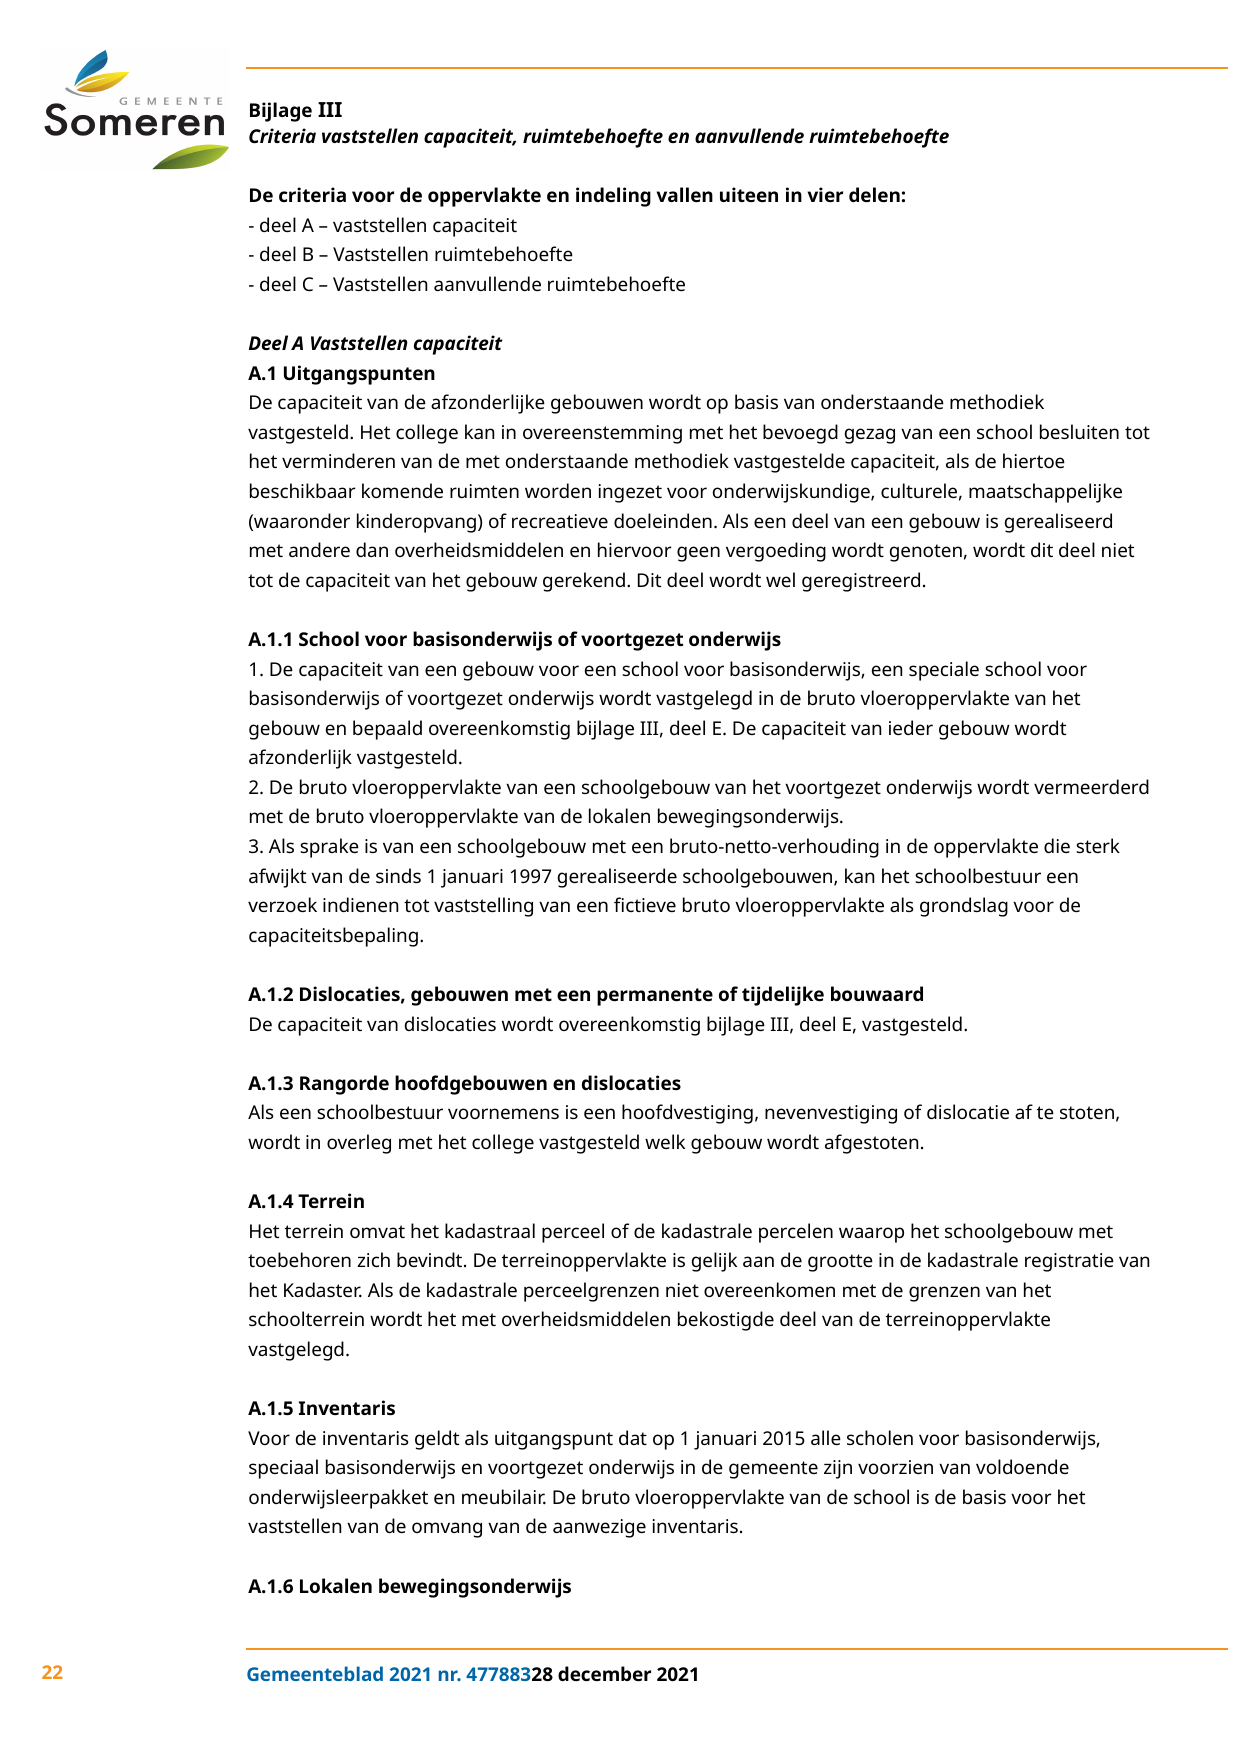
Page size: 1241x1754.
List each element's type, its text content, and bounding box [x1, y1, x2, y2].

text De capaciteit van dislocaties wordt overeenkomstig bijlage III, deel E, vastgesteld. [248, 1011, 1152, 1037]
text De capaciteit van de afzonderlijke gebouwen wordt op basis van onderstaande methodiek vastgesteld. Het college kan in overeenstemming met het bevoegd gezag van een school besluiten tot het verminderen van de met onderstaande methodiek vastgestelde capaciteit, als de hiertoe beschikbaar komende ruimten worden ingezet voor onderwijskundige, culturele, maatschappelijke (waaronder kinderopvang) of recreatieve doeleinden. Als een deel van een gebouw is gerealiseerd met andere dan overheidsmiddelen en hiervoor geen vergoeding wordt genoten, wordt dit deel niet tot de capaciteit van het gebouw gerekend. Dit deel wordt wel geregistreerd. [248, 389, 1152, 593]
text Als een schoolbestuur voornemens is een hoofdvestiging, nevenvestiging of dislocatie af te stoten, wordt in overleg met het college vastgesteld welk gebouw wordt afgestoten. [248, 1099, 1152, 1155]
text 1. De capaciteit van een gebouw voor een school voor basisonderwijs, een speciale school voor basisonderwijs of voortgezet onderwijs wordt vastgelegd in de bruto vloeroppervlakte van het gebouw en bepaald overeenkomstig bijlage III, deel E. De capaciteit van ieder gebouw wordt afzonderlijk vastgesteld. [248, 656, 1152, 770]
text 3. Als sprake is van een schoolgebouw met een bruto-netto-verhouding in de oppervlakte die sterk afwijkt van de sinds 1 januari 1997 gerealiseerde schoolgebouwen, kan het schoolbestuur een verzoek indienen tot vaststelling van een fictieve bruto vloeroppervlakte als grondslag voor de capaciteitsbepaling. [248, 833, 1152, 948]
text A.1.6 Lokalen bewegingsonderwijs [248, 1573, 1152, 1599]
text Het terrein omvat het kadastraal perceel of de kadastrale percelen waarop het schoolgebouw met toebehoren zich bevindt. De terreinoppervlakte is gelijk aan de grootte in de kadastrale registratie van het Kadaster. Als de kadastrale perceelgrenzen niet overeenkomen met de grenzen van het schoolterrein wordt het met overheidsmiddelen bekostigde deel van de terreinoppervlakte vastgelegd. [248, 1218, 1152, 1362]
text - deel A – vaststellen capaciteit [248, 212, 1152, 238]
text A.1.5 Inventaris [248, 1395, 1152, 1421]
text Bijlage III [248, 95, 1152, 123]
text A.1.3 Rangorde hoofdgebouwen en dislocaties [248, 1070, 1152, 1096]
text - deel B – Vaststellen ruimtebehoefte [248, 242, 1152, 267]
picture [41, 47, 231, 172]
text 2. De bruto vloeroppervlakte van een schoolgebouw van het voortgezet onderwijs wordt vermeerderd met de bruto vloeroppervlakte van de lokalen bewegingsonderwijs. [248, 774, 1152, 829]
text A.1.1 School voor basisonderwijs of voortgezet onderwijs [248, 626, 1152, 652]
text Deel A Vaststellen capaciteit [248, 330, 1152, 356]
text A.1 Uitgangspunten [248, 360, 1152, 386]
text Criteria vaststellen capaciteit, ruimtebehoefte en aanvullende ruimtebehoefte [248, 123, 1152, 149]
text - deel C – Vaststellen aanvullende ruimtebehoefte [248, 271, 1152, 297]
text A.1.4 Terrein [248, 1188, 1152, 1214]
text Voor de inventaris geldt als uitgangspunt dat op 1 januari 2015 alle scholen voor basisonderwijs, speciaal basisonderwijs en voortgezet onderwijs in de gemeente zijn voorzien van voldoende onderwijsleerpakket en meubilair. De bruto vloeroppervlakte van de school is de basis voor het vaststellen van de omvang van de aanwezige inventaris. [248, 1425, 1152, 1539]
text A.1.2 Dislocaties, gebouwen met een permanente of tijdelijke bouwaard [248, 981, 1152, 1007]
text De criteria voor de oppervlakte en indeling vallen uiteen in vier delen: [248, 182, 1152, 208]
